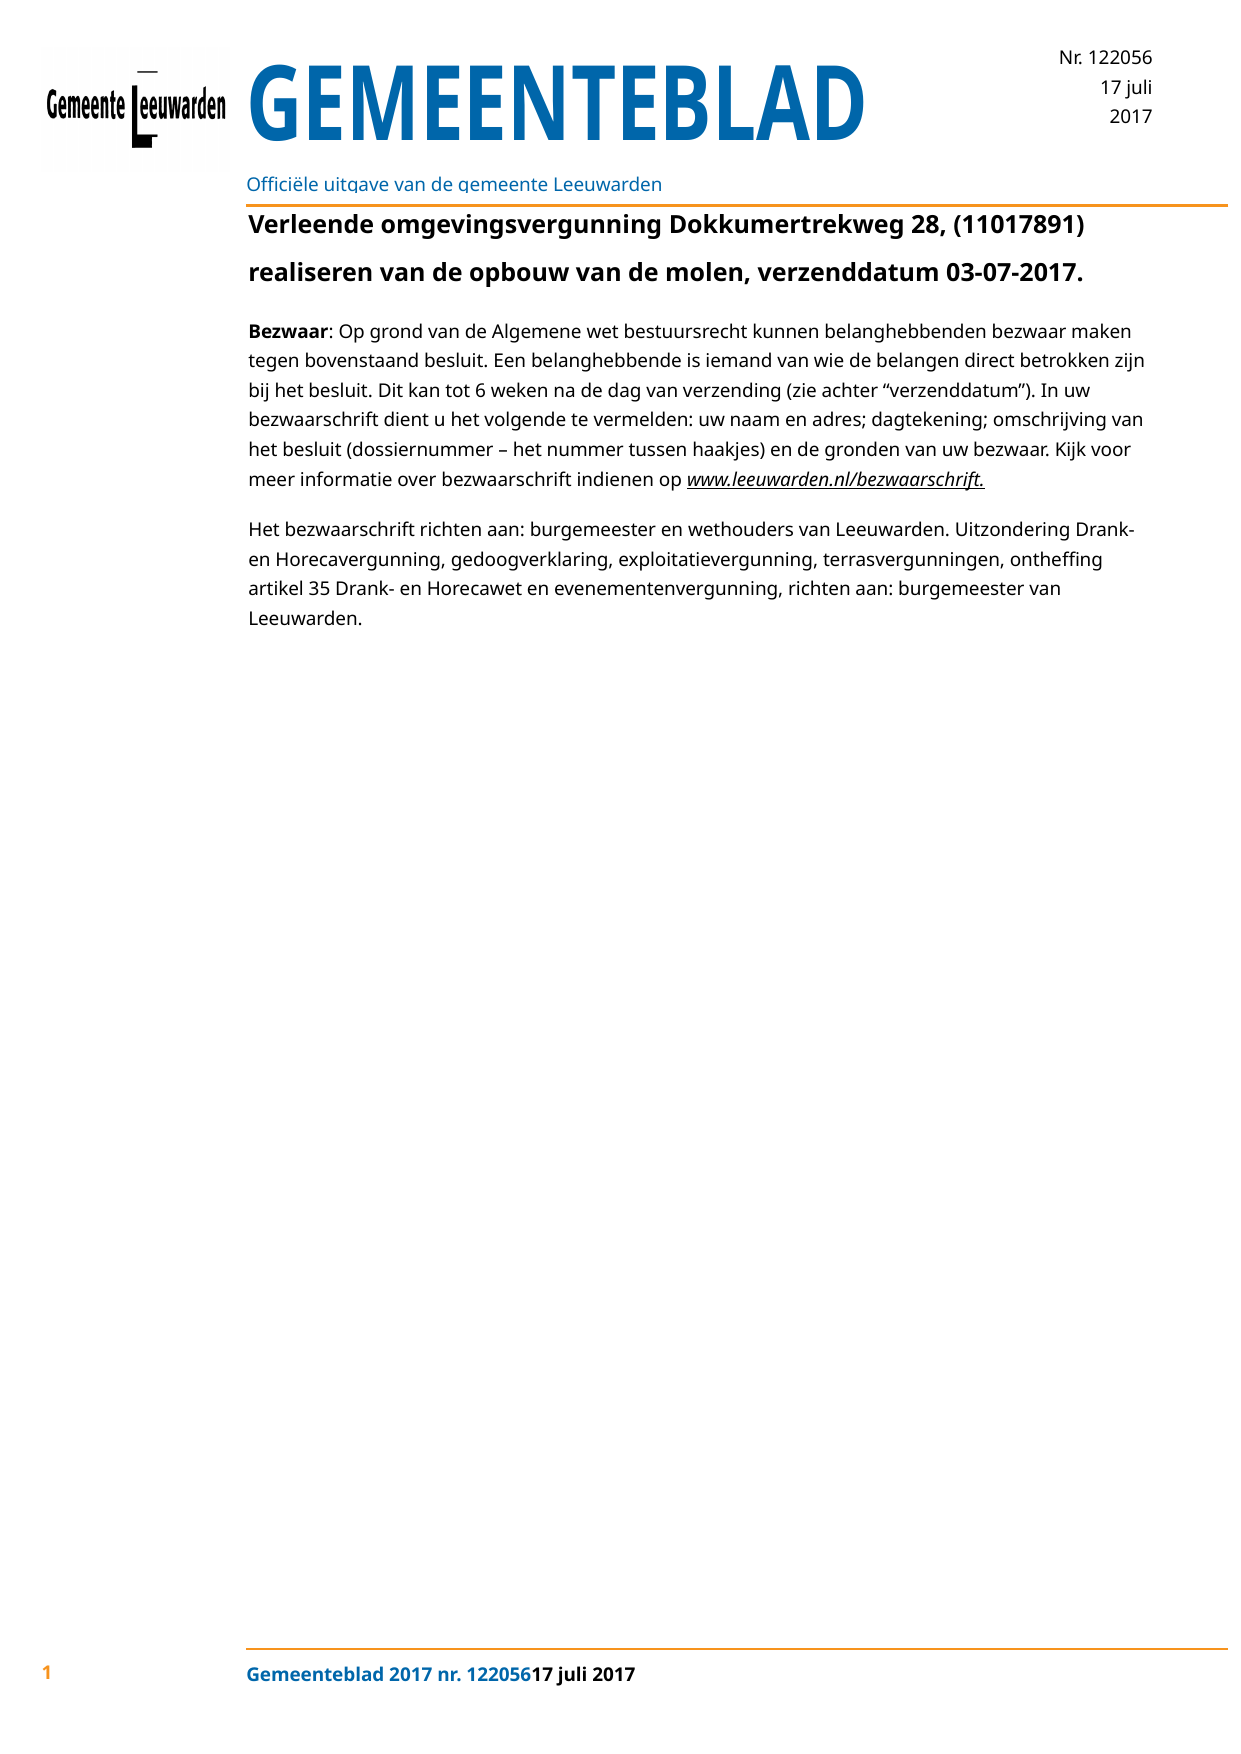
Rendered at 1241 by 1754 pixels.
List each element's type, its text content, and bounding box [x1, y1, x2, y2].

text Bezwaar: Op grond van de Algemene wet bestuursrecht kunnen belanghebbenden bezwaar maken tegen bovenstaand besluit. Een belanghebbende is iemand van wie de belangen direct betrokken zijn bij het besluit. Dit kan tot 6 weken na de dag van verzending (zie achter “verzenddatum”). In uw bezwaarschrift dient u het volgende te vermelden: uw naam en adres; dagtekening; omschrijving van het besluit (dossiernummer – het nummer tussen haakjes) en de gronden van uw bezwaar. Kijk voor meer informatie over bezwaarschrift indienen op www.leeuwarden.nl/bezwaarschrift. [248, 318, 1152, 492]
text Het bezwaarschrift richten aan: burgemeester en wethouders van Leeuwarden. Uitzondering Drank- en Horecavergunning, gedoogverklaring, exploitatievergunning, terrasvergunningen, ontheffing artikel 35 Drank- en Horecawet en evenementenvergunning, richten aan: burgemeester van Leeuwarden. [248, 516, 1152, 631]
text Verleende omgevingsvergunning Dokkumertrekweg 28, (11017891) realiseren van de opbouw van de molen, verzenddatum 03-07-2017. [248, 207, 1152, 288]
picture [41, 47, 231, 172]
